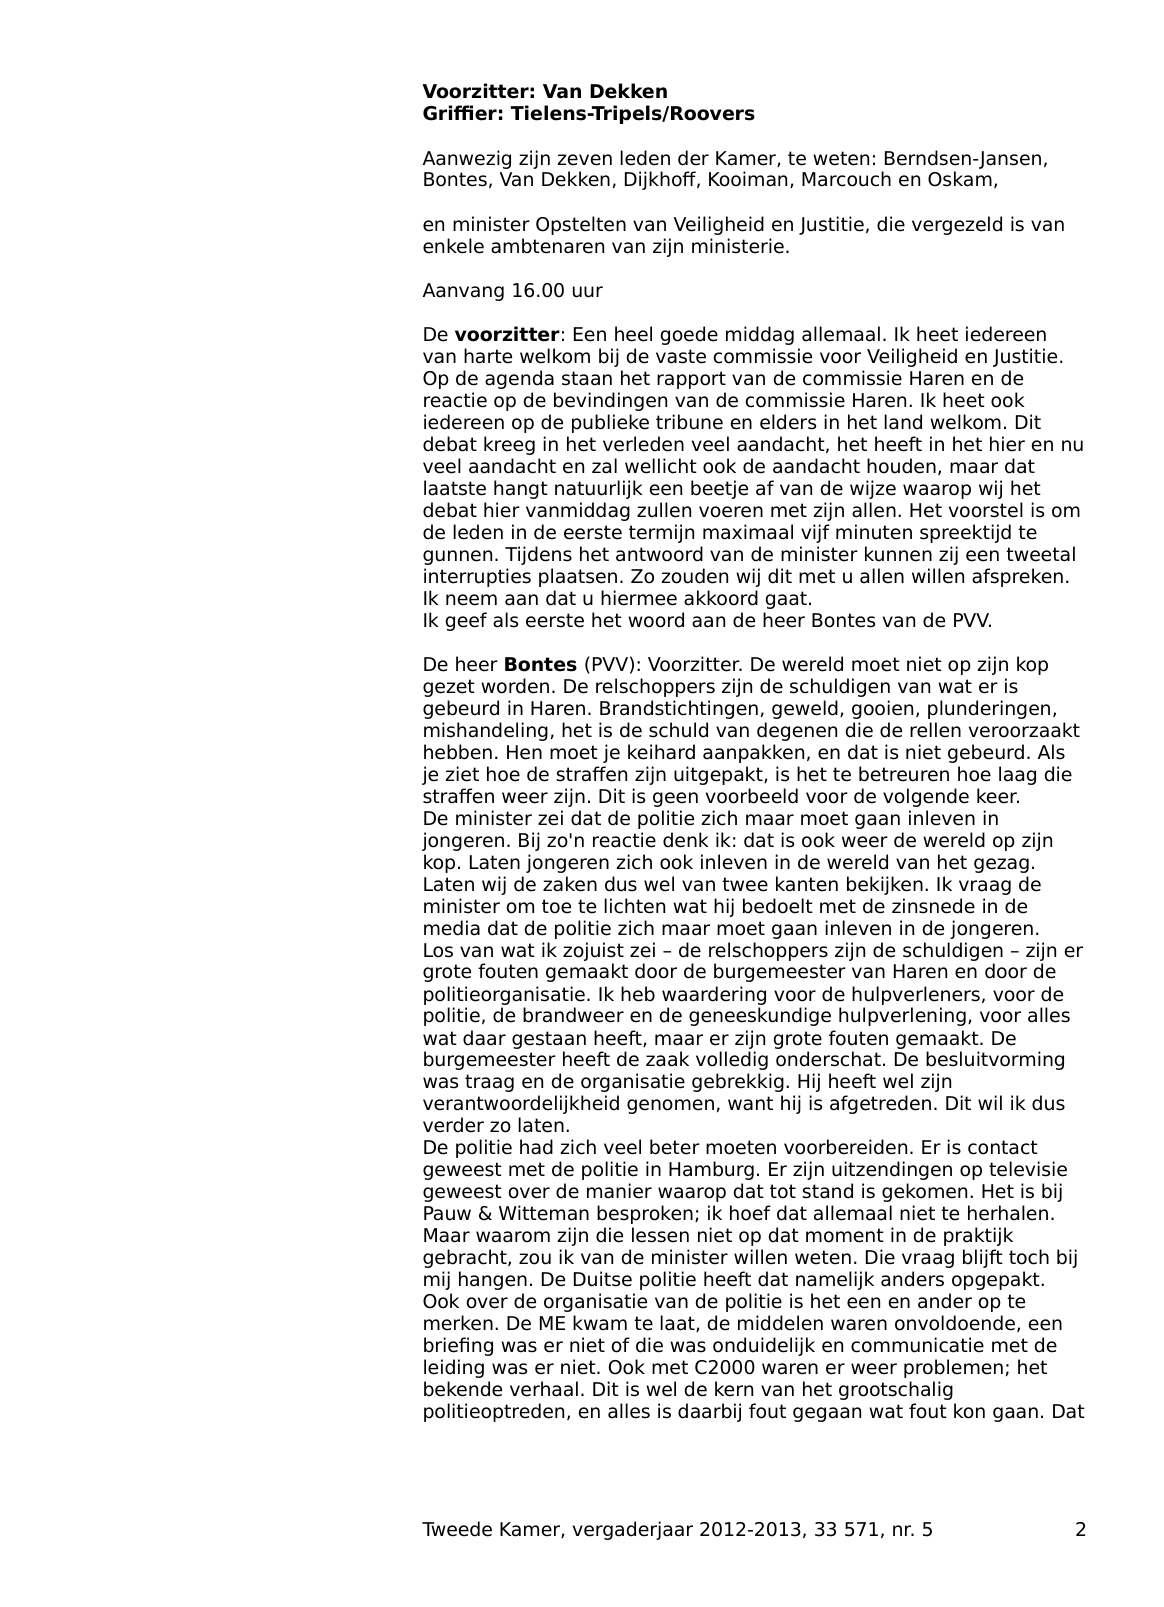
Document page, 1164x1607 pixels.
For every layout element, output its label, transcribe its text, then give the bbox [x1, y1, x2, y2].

text Griffier: Tielens-Tripels/Roovers [422, 103, 1087, 125]
text De minister zei dat de politie zich maar moet gaan inleven in jongeren. Bij zo'n reactie denk ik: dat is ook weer de wereld op zijn kop. Laten jongeren zich ook inleven in de wereld van het gezag. Laten wij de zaken dus wel van twee kanten bekijken. Ik vraag de minister om toe te lichten wat hij bedoelt met de zinsnede in de media dat de politie zich maar moet gaan inleven in de jongeren. [422, 808, 1087, 939]
text De heer Bontes (PVV): Voorzitter. De wereld moet niet op zijn kop gezet worden. De relschoppers zijn de schuldigen van wat er is gebeurd in Haren. Brandstichtingen, geweld, gooien, plunderingen, mishandeling, het is de schuld van degenen die de rellen veroorzaakt hebben. Hen moet je keihard aanpakken, en dat is niet gebeurd. Als je ziet hoe de straffen zijn uitgepakt, is het te betreuren hoe laag die straffen weer zijn. Dit is geen voorbeeld voor de volgende keer. [422, 654, 1087, 808]
text Aanvang 16.00 uur [422, 280, 1087, 302]
text De voorzitter: Een heel goede middag allemaal. Ik heet iedereen van harte welkom bij de vaste commissie voor Veiligheid en Justitie. Op de agenda staan het rapport van de commissie Haren en de reactie op de bevindingen van de commissie Haren. Ik heet ook iedereen op de publieke tribune en elders in het land welkom. Dit debat kreeg in het verleden veel aandacht, het heeft in het hier en nu veel aandacht en zal wellicht ook de aandacht houden, maar dat laatste hangt natuurlijk een beetje af van de wijze waarop wij het debat hier vanmiddag zullen voeren met zijn allen. Het voorstel is om de leden in de eerste termijn maximaal vijf minuten spreektijd te gunnen. Tijdens het antwoord van de minister kunnen zij een tweetal interrupties plaatsen. Zo zouden wij dit met u allen willen afspreken. Ik neem aan dat u hiermee akkoord gaat. [422, 324, 1087, 609]
text Voorzitter: Van Dekken [422, 81, 1087, 103]
text Ook over de organisatie van de politie is het een en ander op te merken. De ME kwam te laat, de middelen waren onvoldoende, een briefing was er niet of die was onduidelijk en communicatie met de leiding was er niet. Ook met C2000 waren er weer problemen; het bekende verhaal. Dit is wel de kern van het grootschalig politieoptreden, en alles is daarbij fout gegaan wat fout kon gaan. Dat [422, 1291, 1087, 1423]
text Ik geef als eerste het woord aan de heer Bontes van de PVV. [422, 609, 1087, 632]
text Los van wat ik zojuist zei – de relschoppers zijn de schuldigen – zijn er grote fouten gemaakt door de burgemeester van Haren en door de politieorganisatie. Ik heb waardering voor de hulpverleners, voor de politie, de brandweer en de geneeskundige hulpverlening, voor alles wat daar gestaan heeft, maar er zijn grote fouten gemaakt. De burgemeester heeft de zaak volledig onderschat. De besluitvorming was traag en de organisatie gebrekkig. Hij heeft wel zijn verantwoordelijkheid genomen, want hij is afgetreden. Dit wil ik dus verder zo laten. [422, 939, 1087, 1137]
text en minister Opstelten van Veiligheid en Justitie, die vergezeld is van enkele ambtenaren van zijn ministerie. [422, 213, 1087, 257]
text De politie had zich veel beter moeten voorbereiden. Er is contact geweest met de politie in Hamburg. Er zijn uitzendingen op televisie geweest over de manier waarop dat tot stand is gekomen. Het is bij Pauw & Witteman besproken; ik hoef dat allemaal niet te herhalen. Maar waarom zijn die lessen niet op dat moment in de praktijk gebracht, zou ik van de minister willen weten. Die vraag blijft toch bij mij hangen. De Duitse politie heeft dat namelijk anders opgepakt. [422, 1137, 1087, 1291]
text Aanwezig zijn zeven leden der Kamer, te weten: Berndsen-Jansen, Bontes, Van Dekken, Dijkhoff, Kooiman, Marcouch en Oskam, [422, 147, 1087, 191]
